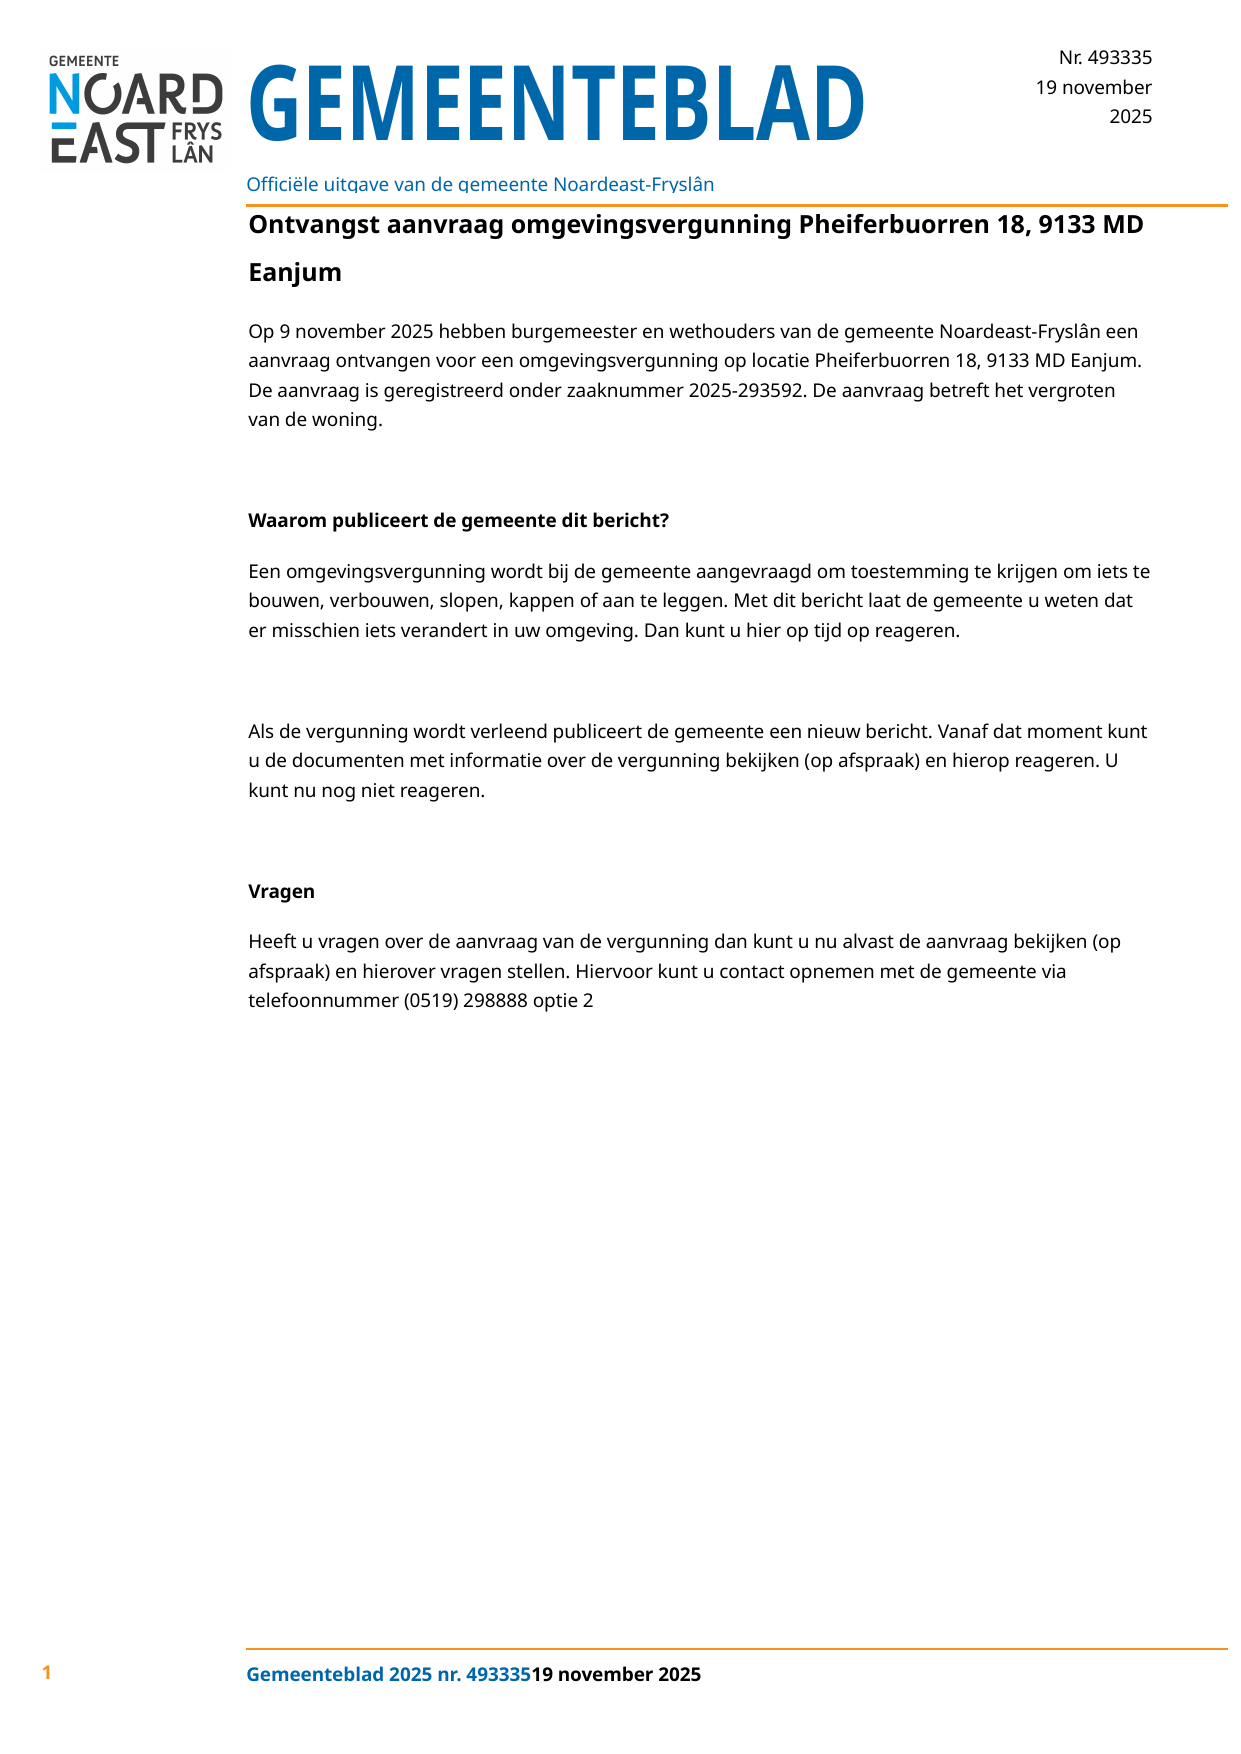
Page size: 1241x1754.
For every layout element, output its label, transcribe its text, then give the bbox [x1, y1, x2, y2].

text Heeft u vragen over de aanvraag van de vergunning dan kunt u nu alvast de aanvraag bekijken (op afspraak) en hierover vragen stellen. Hiervoor kunt u contact opnemen met de gemeente via telefoonnummer (0519) 298888 optie 2 [248, 928, 1152, 1013]
text Een omgevingsvergunning wordt bij de gemeente aangevraagd om toestemming te krijgen om iets te bouwen, verbouwen, slopen, kappen of aan te leggen. Met dit bericht laat de gemeente u weten dat er misschien iets verandert in uw omgeving. Dan kunt u hier op tijd op reageren. [248, 558, 1152, 643]
text Als de vergunning wordt verleend publiceert de gemeente een nieuw bericht. Vanaf dat moment kunt u de documenten met informatie over de vergunning bekijken (op afspraak) en hierop reageren. U kunt nu nog niet reageren. [248, 718, 1152, 803]
text Vragen [248, 878, 1152, 904]
text Ontvangst aanvraag omgevingsvergunning Pheiferbuorren 18, 9133 MD Eanjum [248, 207, 1152, 288]
text Waarom publiceert de gemeente dit bericht? [248, 507, 1152, 533]
text Op 9 november 2025 hebben burgemeester en wethouders van de gemeente Noardeast-Fryslân een aanvraag ontvangen voor een omgevingsvergunning op locatie Pheiferbuorren 18, 9133 MD Eanjum. De aanvraag is geregistreerd onder zaaknummer 2025-293592. De aanvraag betreft het vergroten van de woning. [248, 318, 1152, 432]
picture [41, 47, 231, 172]
